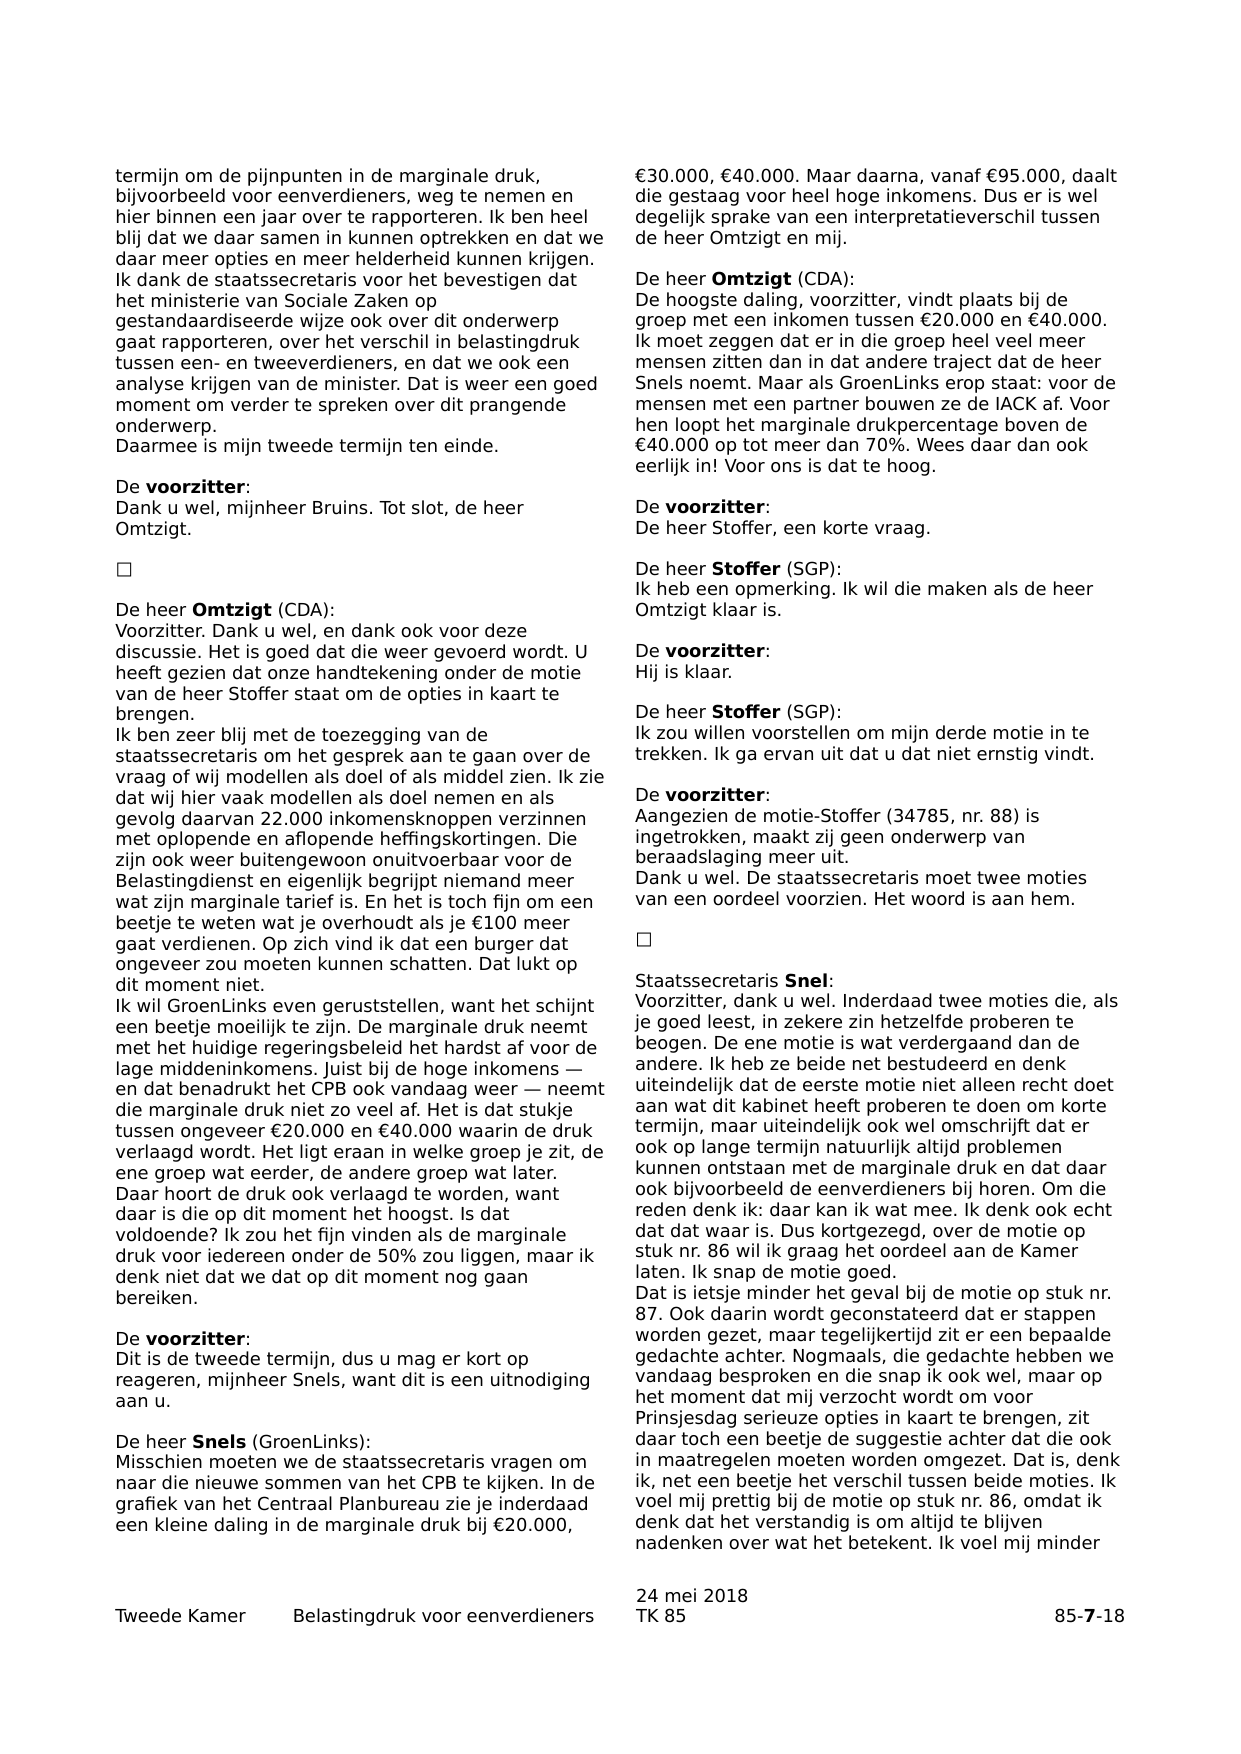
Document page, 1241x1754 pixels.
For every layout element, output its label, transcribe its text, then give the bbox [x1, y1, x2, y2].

text Dat is ietsje minder het geval bij de motie op stuk nr. 87. Ook daarin wordt geconstateerd dat er stappen worden gezet, maar tegelijkertijd zit er een bepaalde gedachte achter. Nogmaals, die gedachte hebben we vandaag besproken en die snap ik ook wel, maar op het moment dat mij verzocht wordt om voor Prinsjesdag serieuze opties in kaart te brengen, zit daar toch een beetje de suggestie achter dat die ook in maatregelen moeten worden omgezet. Dat is, denk ik, net een beetje het verschil tussen beide moties. Ik voel mij prettig bij de motie op stuk nr. 86, omdat ik denk dat het verstandig is om altijd te blijven nadenken over wat het betekent. Ik voel mij minder [635, 1283, 1125, 1554]
text ⬜ [635, 930, 1125, 950]
text Ik ben zeer blij met de toezegging van de staatssecretaris om het gesprek aan te gaan over de vraag of wij modellen als doel of als middel zien. Ik zie dat wij hier vaak modellen als doel nemen en als gevolg daarvan 22.000 inkomensknoppen verzinnen met oplopende en aflopende heffingskortingen. Die zijn ook weer buitengewoon onuitvoerbaar voor de Belastingdienst en eigenlijk begrijpt niemand meer wat zijn marginale tarief is. En het is toch fijn om een beetje te weten wat je overhoudt als je €100 meer gaat verdienen. Op zich vind ik dat een burger dat ongeveer zou moeten kunnen schatten. Dat lukt op dit moment niet. [115, 725, 605, 996]
text Dit is de tweede termijn, dus u mag er kort op reageren, mijnheer Snels, want dit is een uitnodiging aan u. [115, 1349, 605, 1412]
text Aangezien de motie-Stoffer (34785, nr. 88) is ingetrokken, maakt zij geen onderwerp van beraadslaging meer uit. [635, 806, 1125, 868]
text De heer Omtzigt (CDA): [635, 269, 1125, 289]
text De voorzitter: [115, 1328, 605, 1349]
text ⬜ [115, 559, 605, 580]
text De heer Snels (GroenLinks): [115, 1432, 605, 1452]
text Ik zou willen voorstellen om mijn derde motie in te trekken. Ik ga ervan uit dat u dat niet ernstig vindt. [635, 723, 1125, 765]
text De heer Stoffer (SGP): [635, 558, 1125, 579]
text De hoogste daling, voorzitter, vindt plaats bij de groep met een inkomen tussen €20.000 en €40.000. Ik moet zeggen dat er in die groep heel veel meer mensen zitten dan in dat andere traject dat de heer Snels noemt. Maar als GroenLinks erop staat: voor de mensen met een partner bouwen ze de IACK af. Voor hen loopt het marginale drukpercentage boven de €40.000 op tot meer dan 70%. Wees daar dan ook eerlijk in! Voor ons is dat te hoog. [635, 289, 1125, 477]
text Dank u wel. De staatssecretaris moet twee moties van een oordeel voorzien. Het woord is aan hem. [635, 868, 1125, 910]
text €30.000, €40.000. Maar daarna, vanaf €95.000, daalt die gestaag voor heel hoge inkomens. Dus er is wel degelijk sprake van een interpretatieverschil tussen de heer Omtzigt en mij. [635, 165, 1125, 249]
text Staatssecretaris Snel: [635, 970, 1125, 991]
text De heer Stoffer, een korte vraag. [635, 518, 1125, 538]
text Voorzitter, dank u wel. Inderdaad twee moties die, als je goed leest, in zekere zin hetzelfde proberen te beogen. De ene motie is wat verdergaand dan de andere. Ik heb ze beide net bestudeerd en denk uiteindelijk dat de eerste motie niet alleen recht doet aan wat dit kabinet heeft proberen te doen om korte termijn, maar uiteindelijk ook wel omschrijft dat er ook op lange termijn natuurlijk altijd problemen kunnen ontstaan met de marginale druk en dat daar ook bijvoorbeeld de eenverdieners bij horen. Om die reden denk ik: daar kan ik wat mee. Ik denk ook echt dat dat waar is. Dus kortgezegd, over de motie op stuk nr. 86 wil ik graag het oordeel aan de Kamer laten. Ik snap de motie goed. [635, 991, 1125, 1283]
text Dank u wel, mijnheer Bruins. Tot slot, de heer Omtzigt. [115, 498, 605, 539]
text Ik dank de staatssecretaris voor het bevestigen dat het ministerie van Sociale Zaken op gestandaardiseerde wijze ook over dit onderwerp gaat rapporteren, over het verschil in belastingdruk tussen een- en tweeverdieners, en dat we ook een analyse krijgen van de minister. Dat is weer een goed moment om verder te spreken over dit prangende onderwerp. [115, 269, 605, 436]
text De heer Omtzigt (CDA): [115, 600, 605, 621]
text De heer Stoffer (SGP): [635, 702, 1125, 723]
text Voorzitter. Dank u wel, en dank ook voor deze discussie. Het is goed dat die weer gevoerd wordt. U heeft gezien dat onze handtekening onder de motie van de heer Stoffer staat om de opties in kaart te brengen. [115, 621, 605, 725]
text Ik heb een opmerking. Ik wil die maken als de heer Omtzigt klaar is. [635, 579, 1125, 621]
text Hij is klaar. [635, 662, 1125, 682]
text Misschien moeten we de staatssecretaris vragen om naar die nieuwe sommen van het CPB te kijken. In de grafiek van het Centraal Planbureau zie je inderdaad een kleine daling in de marginale druk bij €20.000, [115, 1452, 605, 1536]
text De voorzitter: [115, 477, 605, 498]
text De voorzitter: [635, 641, 1125, 662]
text Ik wil GroenLinks even geruststellen, want het schijnt een beetje moeilijk te zijn. De marginale druk neemt met het huidige regeringsbeleid het hardst af voor de lage middeninkomens. Juist bij de hoge inkomens — en dat benadrukt het CPB ook vandaag weer — neemt die marginale druk niet zo veel af. Het is dat stukje tussen ongeveer €20.000 en €40.000 waarin de druk verlaagd wordt. Het ligt eraan in welke groep je zit, de ene groep wat eerder, de andere groep wat later. Daar hoort de druk ook verlaagd te worden, want daar is die op dit moment het hoogst. Is dat voldoende? Ik zou het fijn vinden als de marginale druk voor iedereen onder de 50% zou liggen, maar ik denk niet dat we dat op dit moment nog gaan bereiken. [115, 996, 605, 1308]
text Daarmee is mijn tweede termijn ten einde. [115, 436, 605, 457]
text termijn om de pijnpunten in de marginale druk, bijvoorbeeld voor eenverdieners, weg te nemen en hier binnen een jaar over te rapporteren. Ik ben heel blij dat we daar samen in kunnen optrekken en dat we daar meer opties en meer helderheid kunnen krijgen. [115, 165, 605, 269]
text De voorzitter: [635, 785, 1125, 806]
text De voorzitter: [635, 497, 1125, 518]
